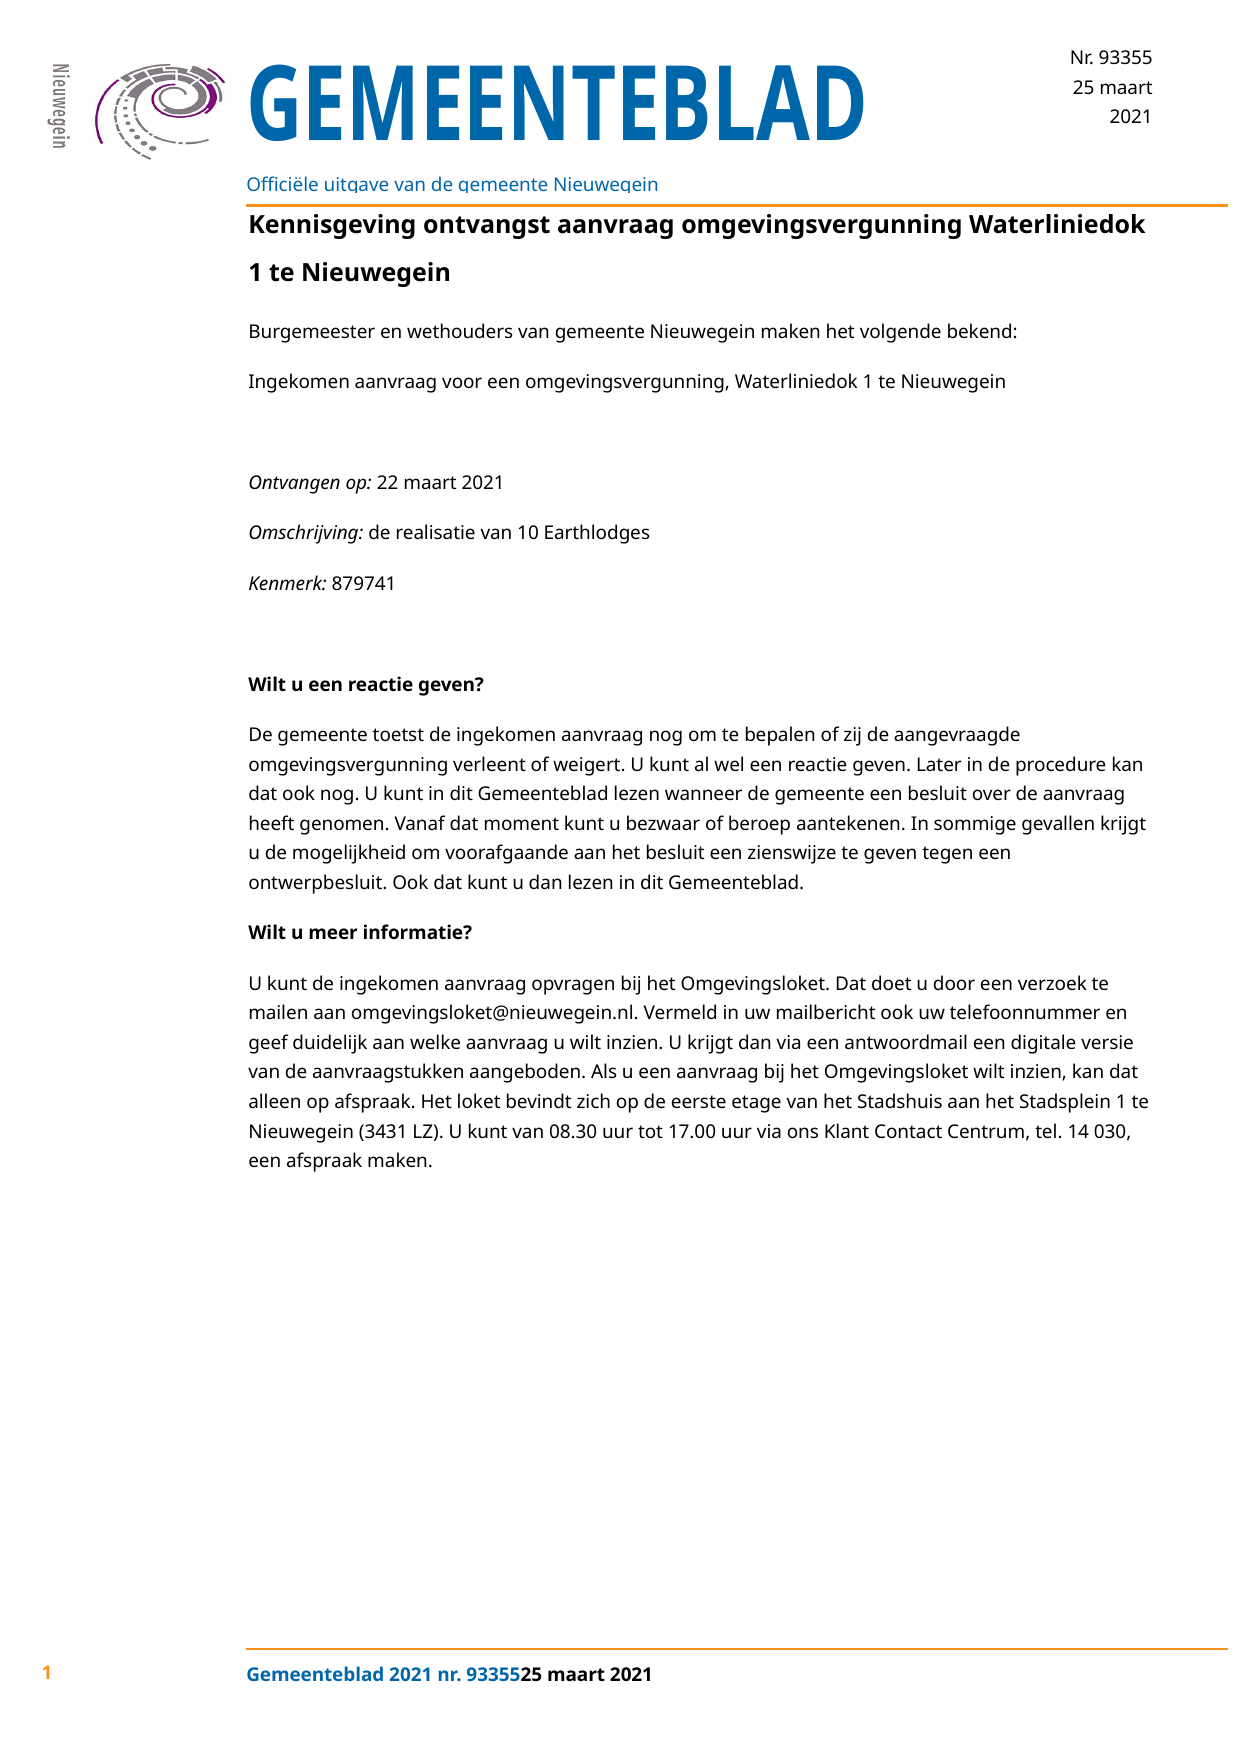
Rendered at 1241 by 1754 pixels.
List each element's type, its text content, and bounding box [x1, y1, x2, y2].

text Ingekomen aanvraag voor een omgevingsvergunning, Waterliniedok 1 te Nieuwegein [248, 368, 1152, 394]
text Burgemeester en wethouders van gemeente Nieuwegein maken het volgende bekend: [248, 318, 1152, 344]
text Omschrijving: de realisatie van 10 Earthlodges [248, 519, 1152, 545]
text Wilt u een reactie geven? [248, 671, 1152, 697]
text De gemeente toetst de ingekomen aanvraag nog om te bepalen of zij de aangevraagde omgevingsvergunning verleent of weigert. U kunt al wel een reactie geven. Later in de procedure kan dat ook nog. U kunt in dit Gemeenteblad lezen wanneer de gemeente een besluit over de aanvraag heeft genomen. Vanaf dat moment kunt u bezwaar of beroep aantekenen. In sommige gevallen krijgt u de mogelijkheid om voorafgaande aan het besluit een zienswijze te geven tegen een ontwerpbesluit. Ook dat kunt u dan lezen in dit Gemeenteblad. [248, 721, 1152, 895]
picture [41, 47, 231, 172]
text Ontvangen op: 22 maart 2021 [248, 469, 1152, 495]
text Kenmerk: 879741 [248, 570, 1152, 596]
text Wilt u meer informatie? [248, 919, 1152, 945]
text Kennisgeving ontvangst aanvraag omgevingsvergunning Waterliniedok 1 te Nieuwegein [248, 207, 1152, 288]
text U kunt de ingekomen aanvraag opvragen bij het Omgevingsloket. Dat doet u door een verzoek te mailen aan omgevingsloket@nieuwegein.nl. Vermeld in uw mailbericht ook uw telefoonnummer en geef duidelijk aan welke aanvraag u wilt inzien. U krijgt dan via een antwoordmail een digitale versie van de aanvraagstukken aangeboden. Als u een aanvraag bij het Omgevingsloket wilt inzien, kan dat alleen op afspraak. Het loket bevindt zich op de eerste etage van het Stadshuis aan het Stadsplein 1 te Nieuwegein (3431 LZ). U kunt van 08.30 uur tot 17.00 uur via ons Klant Contact Centrum, tel. 14 030, een afspraak maken. [248, 970, 1152, 1173]
